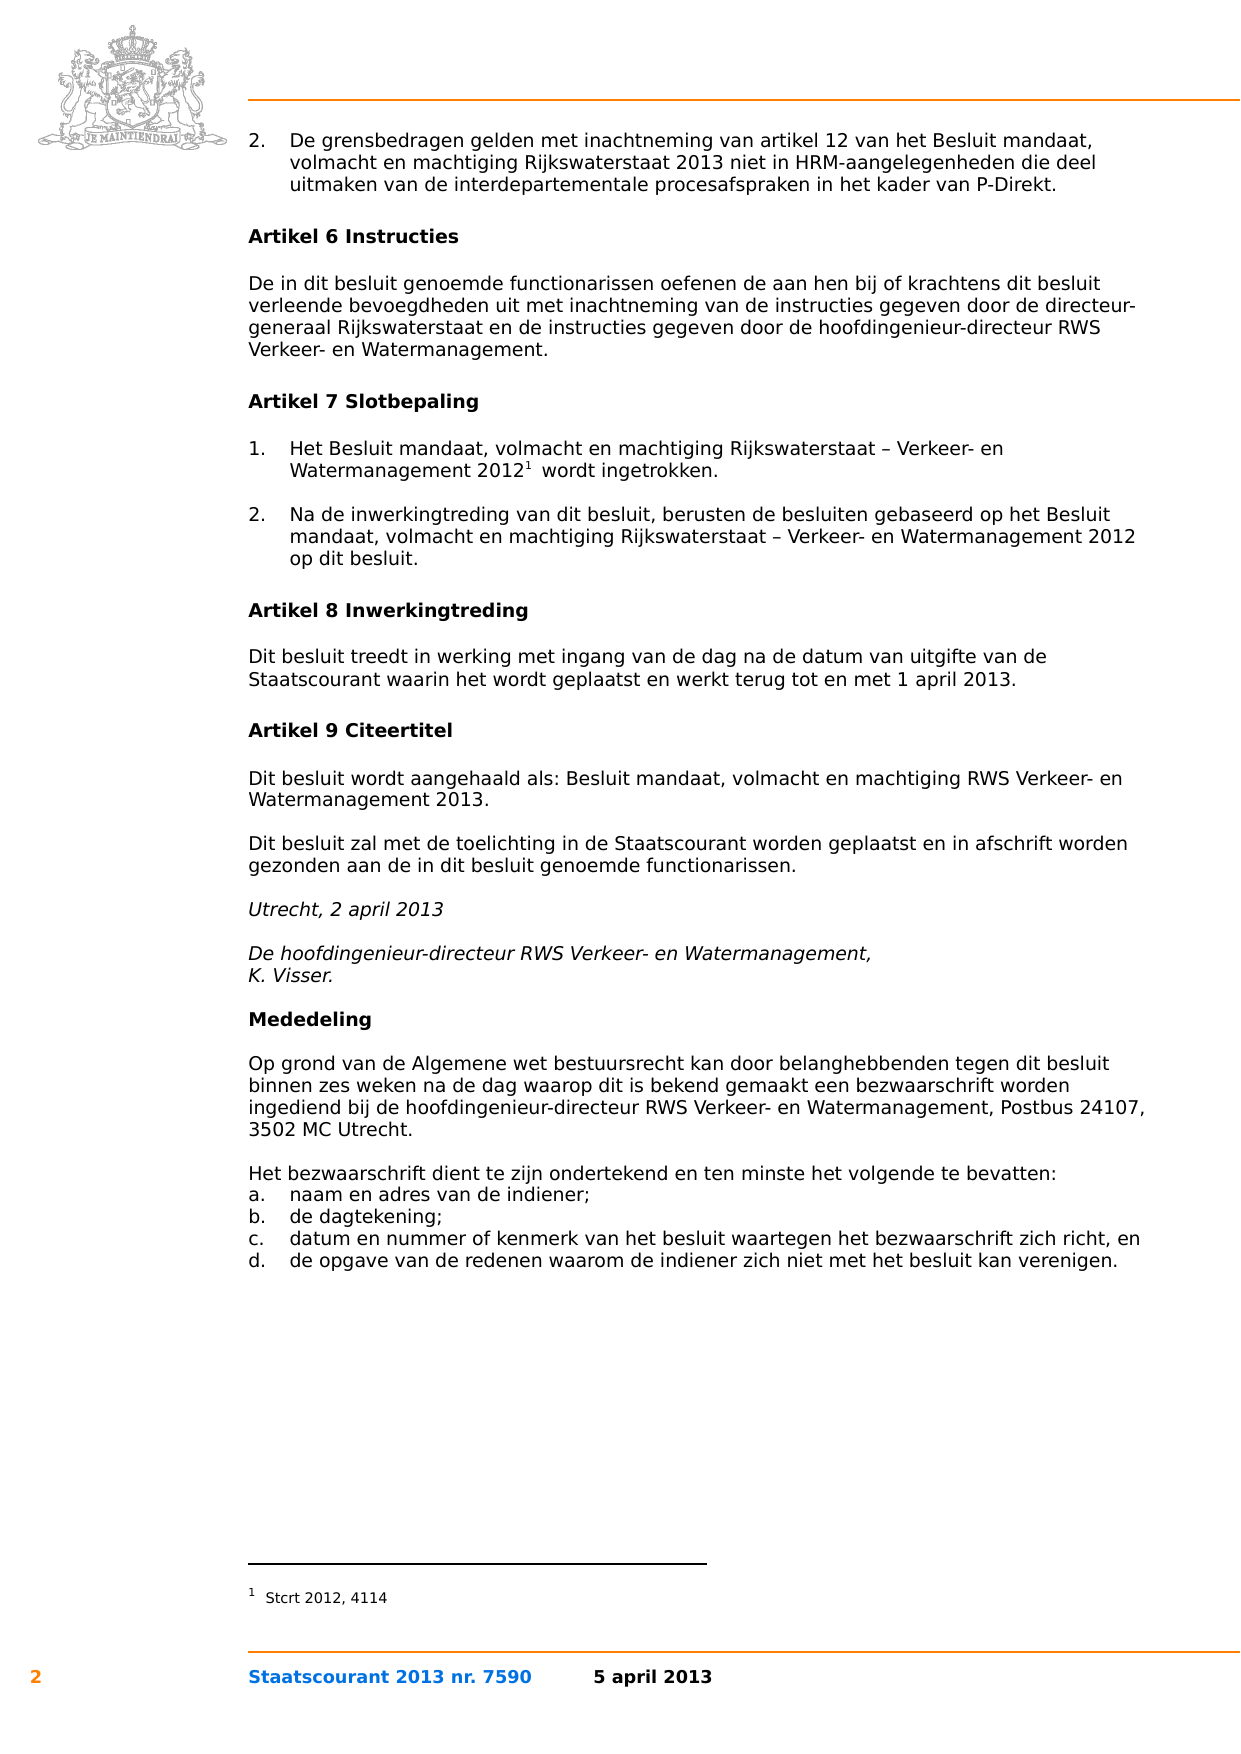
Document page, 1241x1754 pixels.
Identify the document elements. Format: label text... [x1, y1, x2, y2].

text c. datum en nummer of kenmerk van het besluit waartegen het bezwaarschrift zich richt, en [248, 1228, 1163, 1250]
subtitle Artikel 9 Citeertitel [248, 720, 1163, 742]
text Op grond van de Algemene wet bestuursrecht kan door belanghebbenden tegen dit besluit binnen zes weken na de dag waarop dit is bekend gemaakt een bezwaarschrift worden ingediend bij de hoofdingenieur-directeur RWS Verkeer- en Watermanagement, Postbus 24107, 3502 MC Utrecht. [248, 1053, 1163, 1141]
subtitle Artikel 8 Inwerkingtreding [248, 599, 1163, 621]
text De in dit besluit genoemde functionarissen oefenen de aan hen bij of krachtens dit besluit verleende bevoegdheden uit met inachtneming van de instructies gegeven door de directeur-generaal Rijkswaterstaat en de instructies gegeven door de hoofdingenieur-directeur RWS Verkeer- en Watermanagement. [248, 273, 1163, 361]
text a. naam en adres van de indiener; [248, 1184, 1163, 1206]
text De hoofdingenieur-directeur RWS Verkeer- en Watermanagement, K. Visser. [248, 943, 1163, 987]
text Stcrt 2012, 4114 [248, 1586, 1163, 1608]
text d. de opgave van de redenen waarom de indiener zich niet met het besluit kan verenigen. [248, 1250, 1163, 1272]
subtitle Artikel 6 Instructies [248, 226, 1163, 248]
text Het bezwaarschrift dient te zijn ondertekend en ten minste het volgende te bevatten: [248, 1162, 1163, 1184]
text Mededeling [248, 1009, 1163, 1031]
text b. de dagtekening; [248, 1206, 1163, 1228]
text 2. Na de inwerkingtreding van dit besluit, berusten de besluiten gebaseerd op het Besluit mandaat, volmacht en machtiging Rijkswaterstaat – Verkeer- en Watermanagement 2012 op dit besluit. [248, 503, 1163, 569]
text 1. Het Besluit mandaat, volmacht en machtiging Rijkswaterstaat – Verkeer- en Watermanagement 2012 wordt ingetrokken. [248, 438, 1163, 482]
text 2. De grensbedragen gelden met inachtneming van artikel 12 van het Besluit mandaat, volmacht en machtiging Rijkswaterstaat 2013 niet in HRM-aangelegenheden die deel uitmaken van de interdepartementale procesafspraken in het kader van P-Direkt. [248, 130, 1163, 196]
text Utrecht, 2 april 2013 [248, 899, 1163, 921]
text Dit besluit zal met de toelichting in de Staatscourant worden geplaatst en in afschrift worden gezonden aan de in dit besluit genoemde functionarissen. [248, 833, 1163, 877]
picture [38, 25, 227, 150]
subtitle Artikel 7 Slotbepaling [248, 391, 1163, 413]
text Dit besluit treedt in werking met ingang van de dag na de datum van uitgifte van de Staatscourant waarin het wordt geplaatst en werkt terug tot en met 1 april 2013. [248, 646, 1163, 690]
text Dit besluit wordt aangehaald als: Besluit mandaat, volmacht en machtiging RWS Verkeer- en Watermanagement 2013. [248, 767, 1163, 811]
